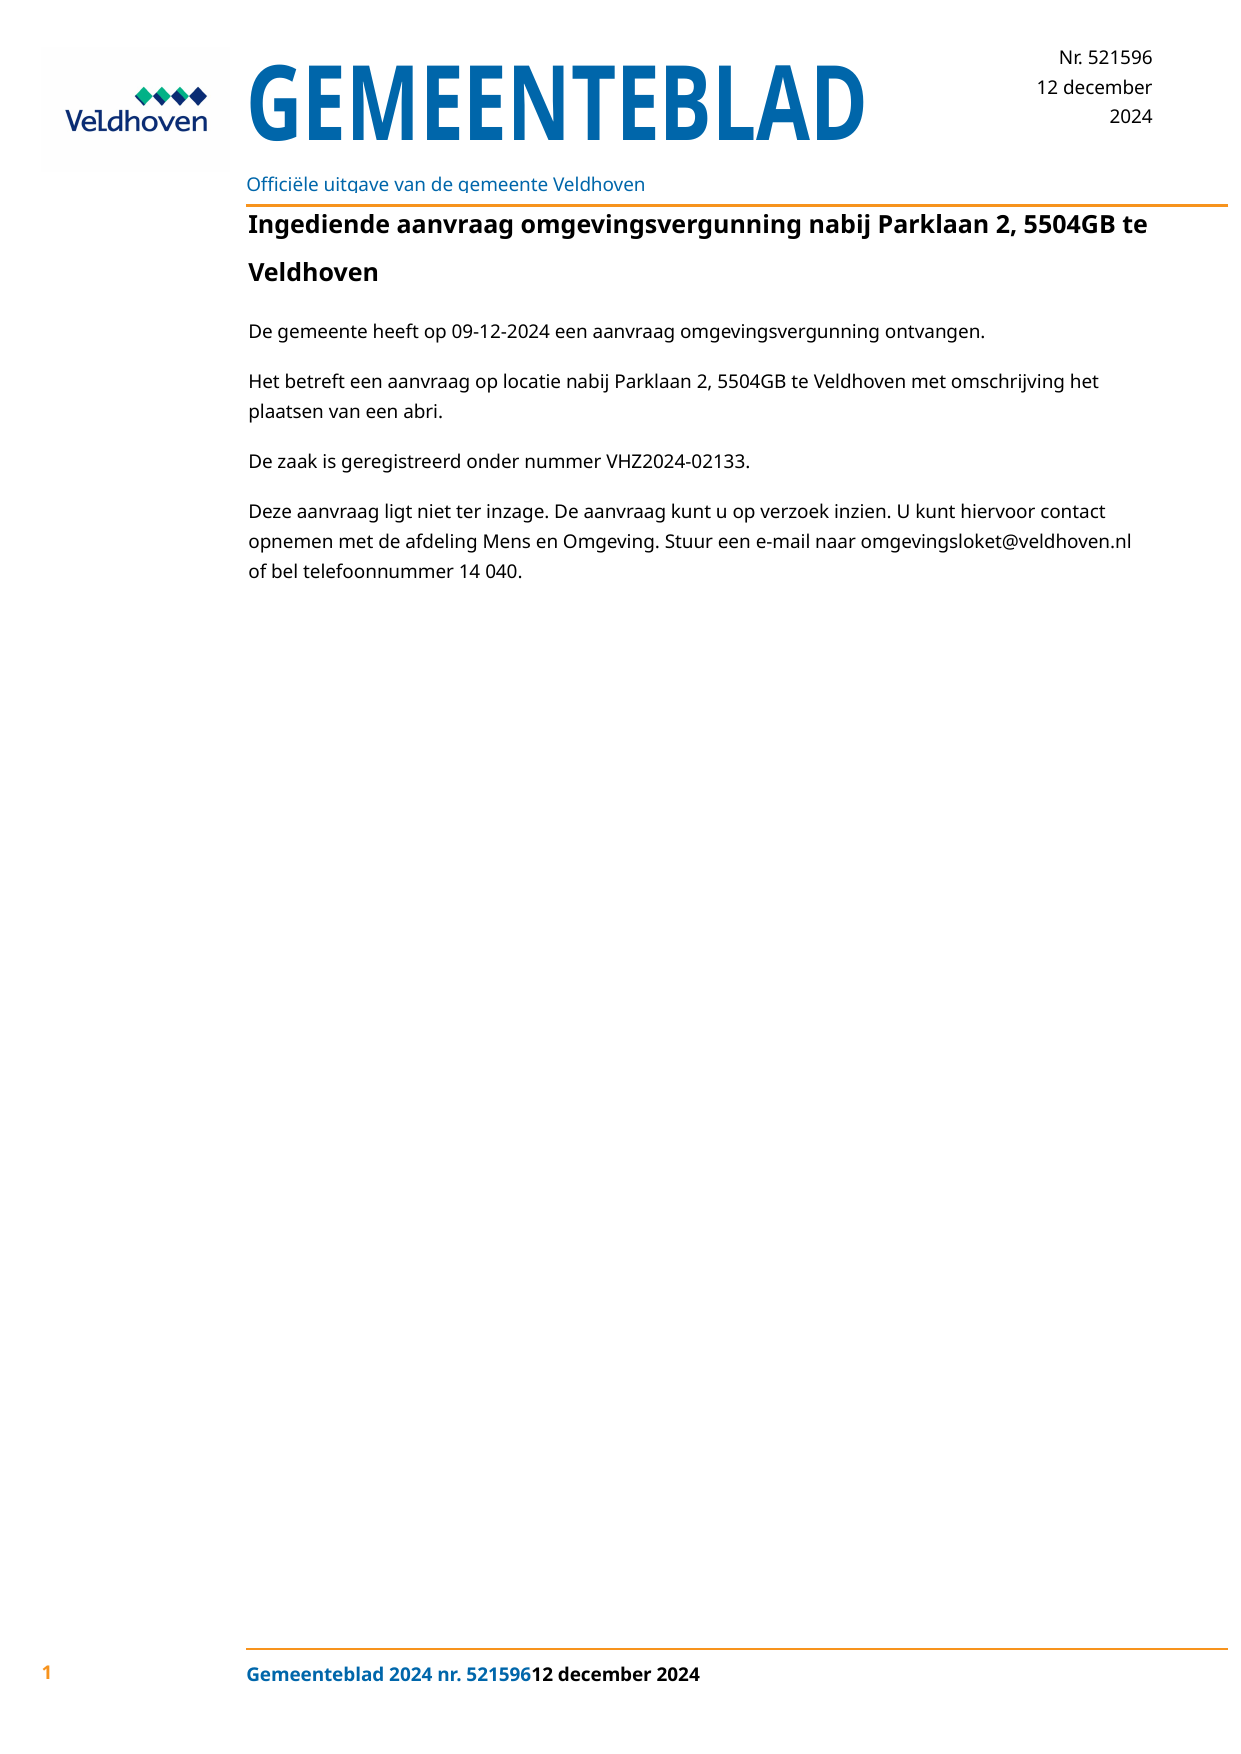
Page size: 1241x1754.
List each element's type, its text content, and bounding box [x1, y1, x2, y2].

text Ingediende aanvraag omgevingsvergunning nabij Parklaan 2, 5504GB te Veldhoven [248, 207, 1152, 288]
text Het betreft een aanvraag op locatie nabij Parklaan 2, 5504GB te Veldhoven met omschrijving het plaatsen van een abri. [248, 368, 1152, 424]
text De zaak is geregistreerd onder nummer VHZ2024-02133. [248, 448, 1152, 474]
text De gemeente heeft op 09-12-2024 een aanvraag omgevingsvergunning ontvangen. [248, 318, 1152, 344]
text Deze aanvraag ligt niet ter inzage. De aanvraag kunt u op verzoek inzien. U kunt hiervoor contact opnemen met de afdeling Mens en Omgeving. Stuur een e-mail naar omgevingsloket@veldhoven.nl of bel telefoonnummer 14 040. [248, 499, 1152, 584]
picture [41, 47, 231, 172]
